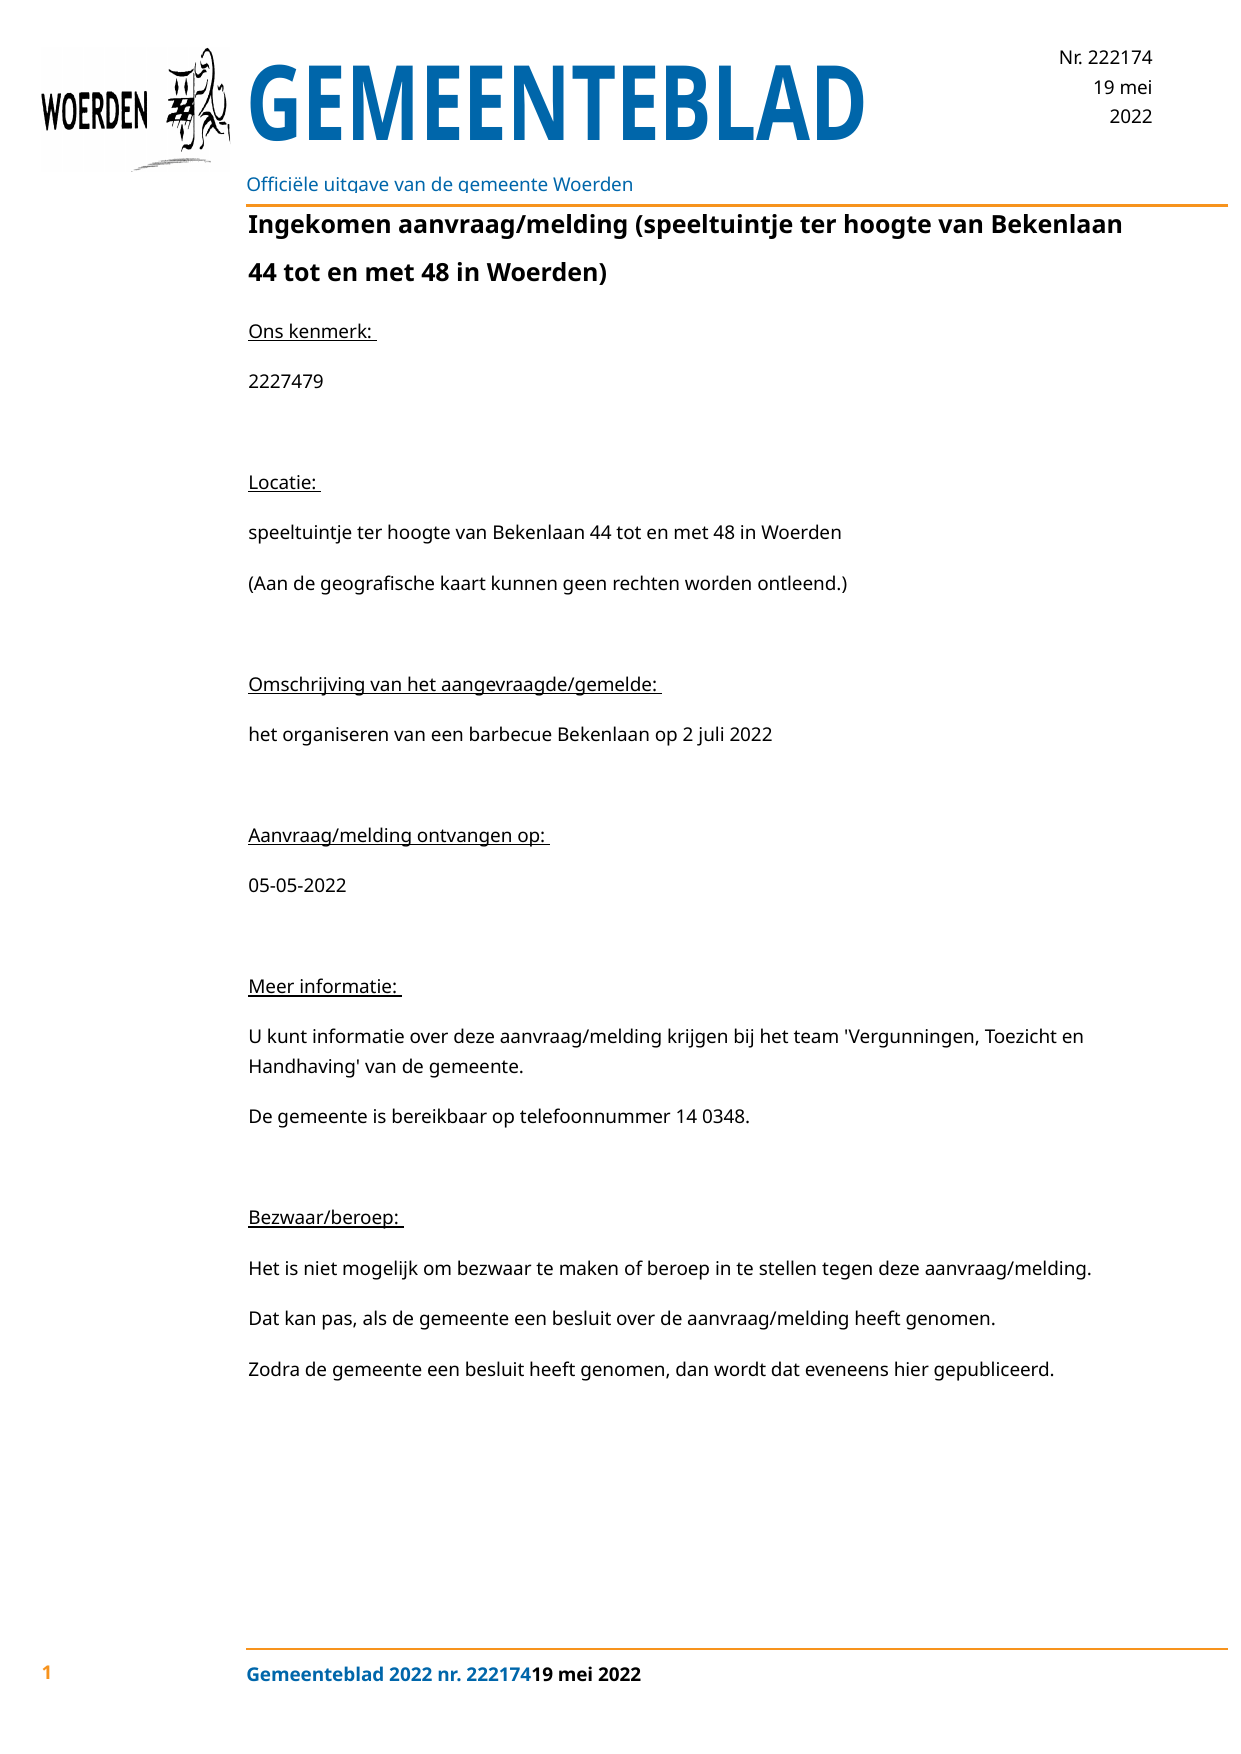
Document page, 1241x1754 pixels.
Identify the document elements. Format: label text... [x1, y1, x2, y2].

text (Aan de geografische kaart kunnen geen rechten worden ontleend.) [248, 570, 1152, 596]
text Meer informatie: [248, 973, 1152, 999]
text Zodra de gemeente een besluit heeft genomen, dan wordt dat eveneens hier gepubliceerd. [248, 1356, 1152, 1382]
text Aanvraag/melding ontvangen op: [248, 822, 1152, 848]
text Locatie: [248, 469, 1152, 495]
text Het is niet mogelijk om bezwaar te maken of beroep in te stellen tegen deze aanvraag/melding. [248, 1255, 1152, 1281]
text Ons kenmerk: [248, 318, 1152, 344]
text Omschrijving van het aangevraagde/gemelde: [248, 671, 1152, 697]
text Dat kan pas, als de gemeente een besluit over de aanvraag/melding heeft genomen. [248, 1305, 1152, 1331]
text 2227479 [248, 368, 1152, 394]
text Bezwaar/beroep: [248, 1204, 1152, 1230]
text Ingekomen aanvraag/melding (speeltuintje ter hoogte van Bekenlaan 44 tot en met 48 in Woerden) [248, 207, 1152, 288]
text het organiseren van een barbecue Bekenlaan op 2 juli 2022 [248, 721, 1152, 747]
text De gemeente is bereikbaar op telefoonnummer 14 0348. [248, 1104, 1152, 1129]
text U kunt informatie over deze aanvraag/melding krijgen bij het team 'Vergunningen, Toezicht en Handhaving' van de gemeente. [248, 1024, 1152, 1079]
text 05-05-2022 [248, 872, 1152, 898]
picture [41, 47, 231, 172]
text speeltuintje ter hoogte van Bekenlaan 44 tot en met 48 in Woerden [248, 519, 1152, 545]
